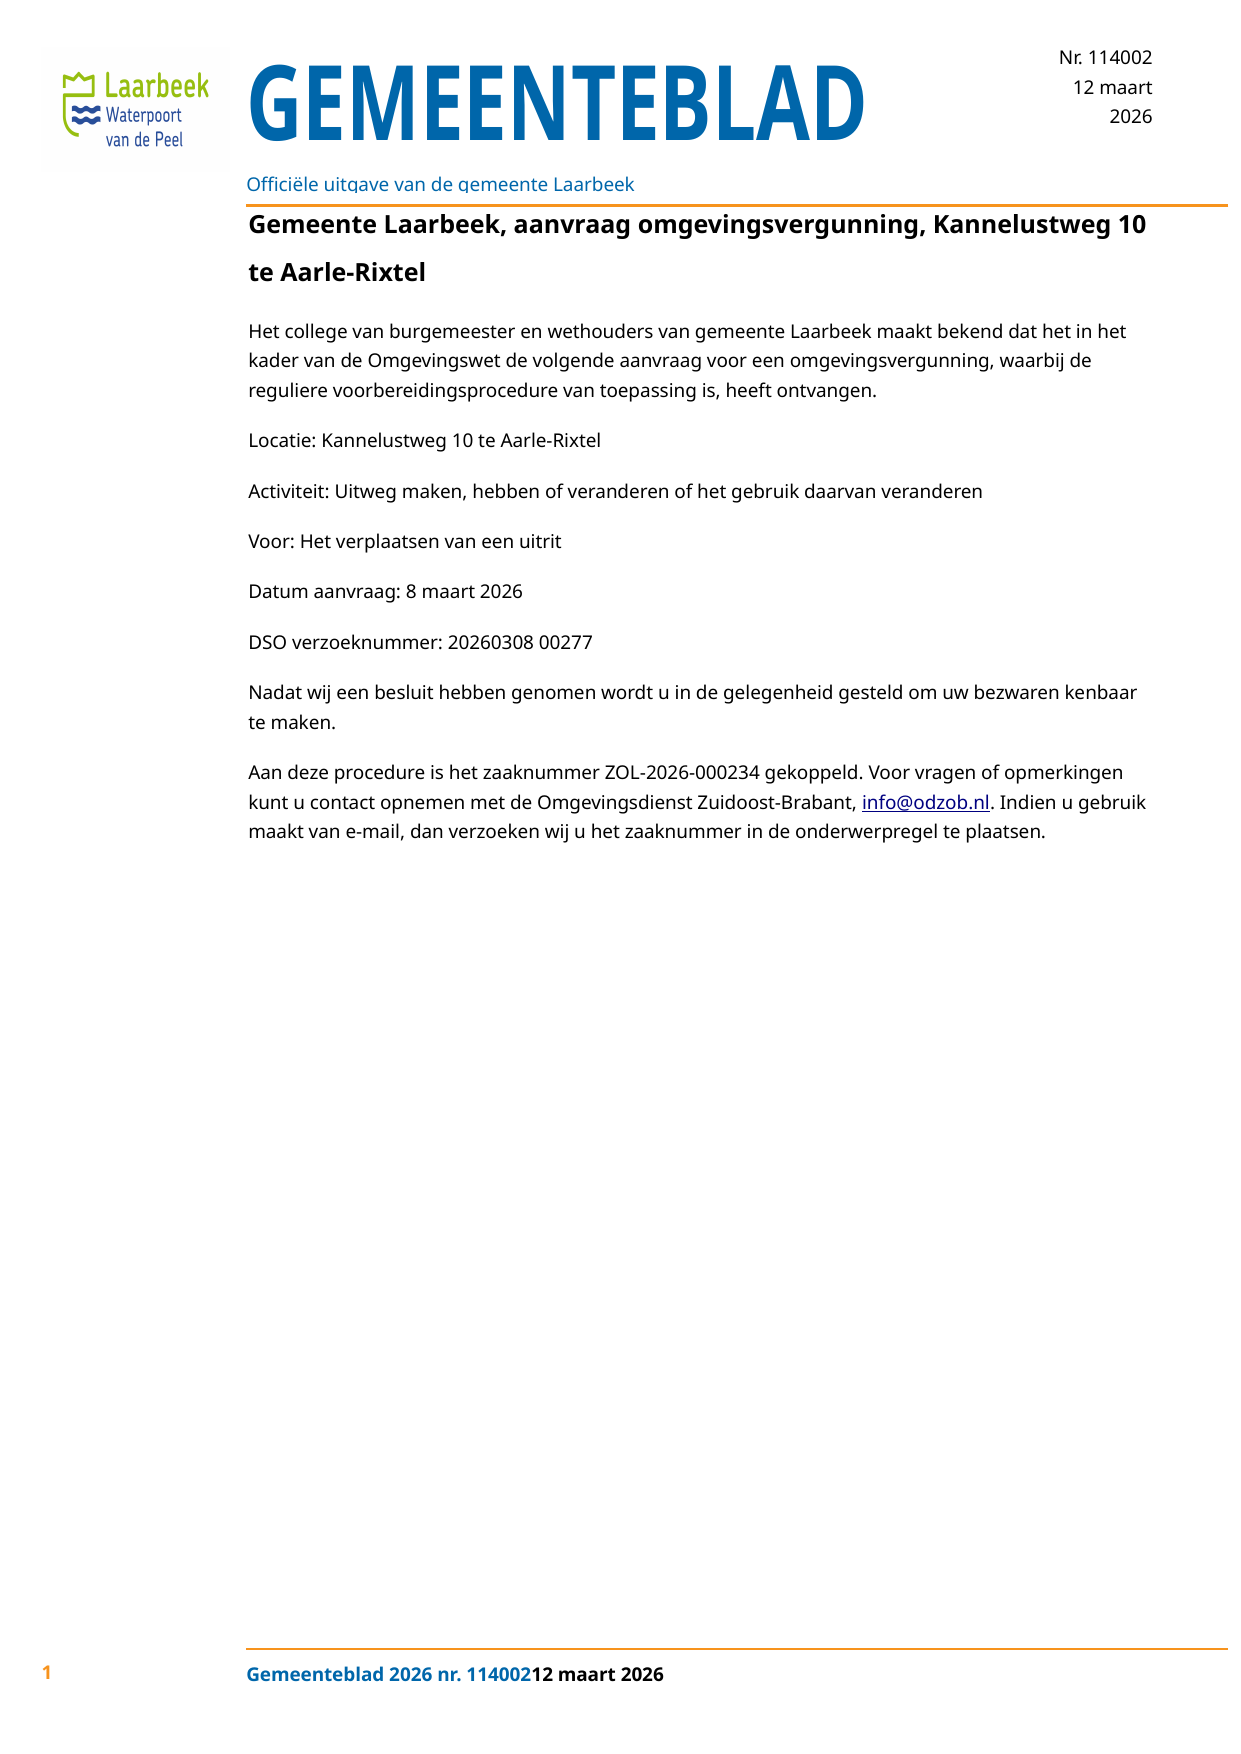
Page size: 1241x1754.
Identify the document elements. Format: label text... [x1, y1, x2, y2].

text Datum aanvraag: 8 maart 2026 [248, 579, 1152, 604]
text Aan deze procedure is het zaaknummer ZOL-2026-000234 gekoppeld. Voor vragen of opmerkingen kunt u contact opnemen met de Omgevingsdienst Zuidoost-Brabant, info@odzob.nl. Indien u gebruik maakt van e-mail, dan verzoeken wij u het zaaknummer in de onderwerpregel te plaatsen. [248, 759, 1152, 844]
picture [41, 47, 231, 172]
text Het college van burgemeester en wethouders van gemeente Laarbeek maakt bekend dat het in het kader van de Omgevingswet de volgende aanvraag voor een omgevingsvergunning, waarbij de reguliere voorbereidingsprocedure van toepassing is, heeft ontvangen. [248, 318, 1152, 403]
text Voor: Het verplaatsen van een uitrit [248, 528, 1152, 554]
text Gemeente Laarbeek, aanvraag omgevingsvergunning, Kannelustweg 10 te Aarle-Rixtel [248, 207, 1152, 288]
text DSO verzoeknummer: 20260308 00277 [248, 629, 1152, 655]
text Nadat wij een besluit hebben genomen wordt u in de gelegenheid gesteld om uw bezwaren kenbaar te maken. [248, 679, 1152, 735]
text Activiteit: Uitweg maken, hebben of veranderen of het gebruik daarvan veranderen [248, 478, 1152, 504]
text Locatie: Kannelustweg 10 te Aarle-Rixtel [248, 427, 1152, 453]
